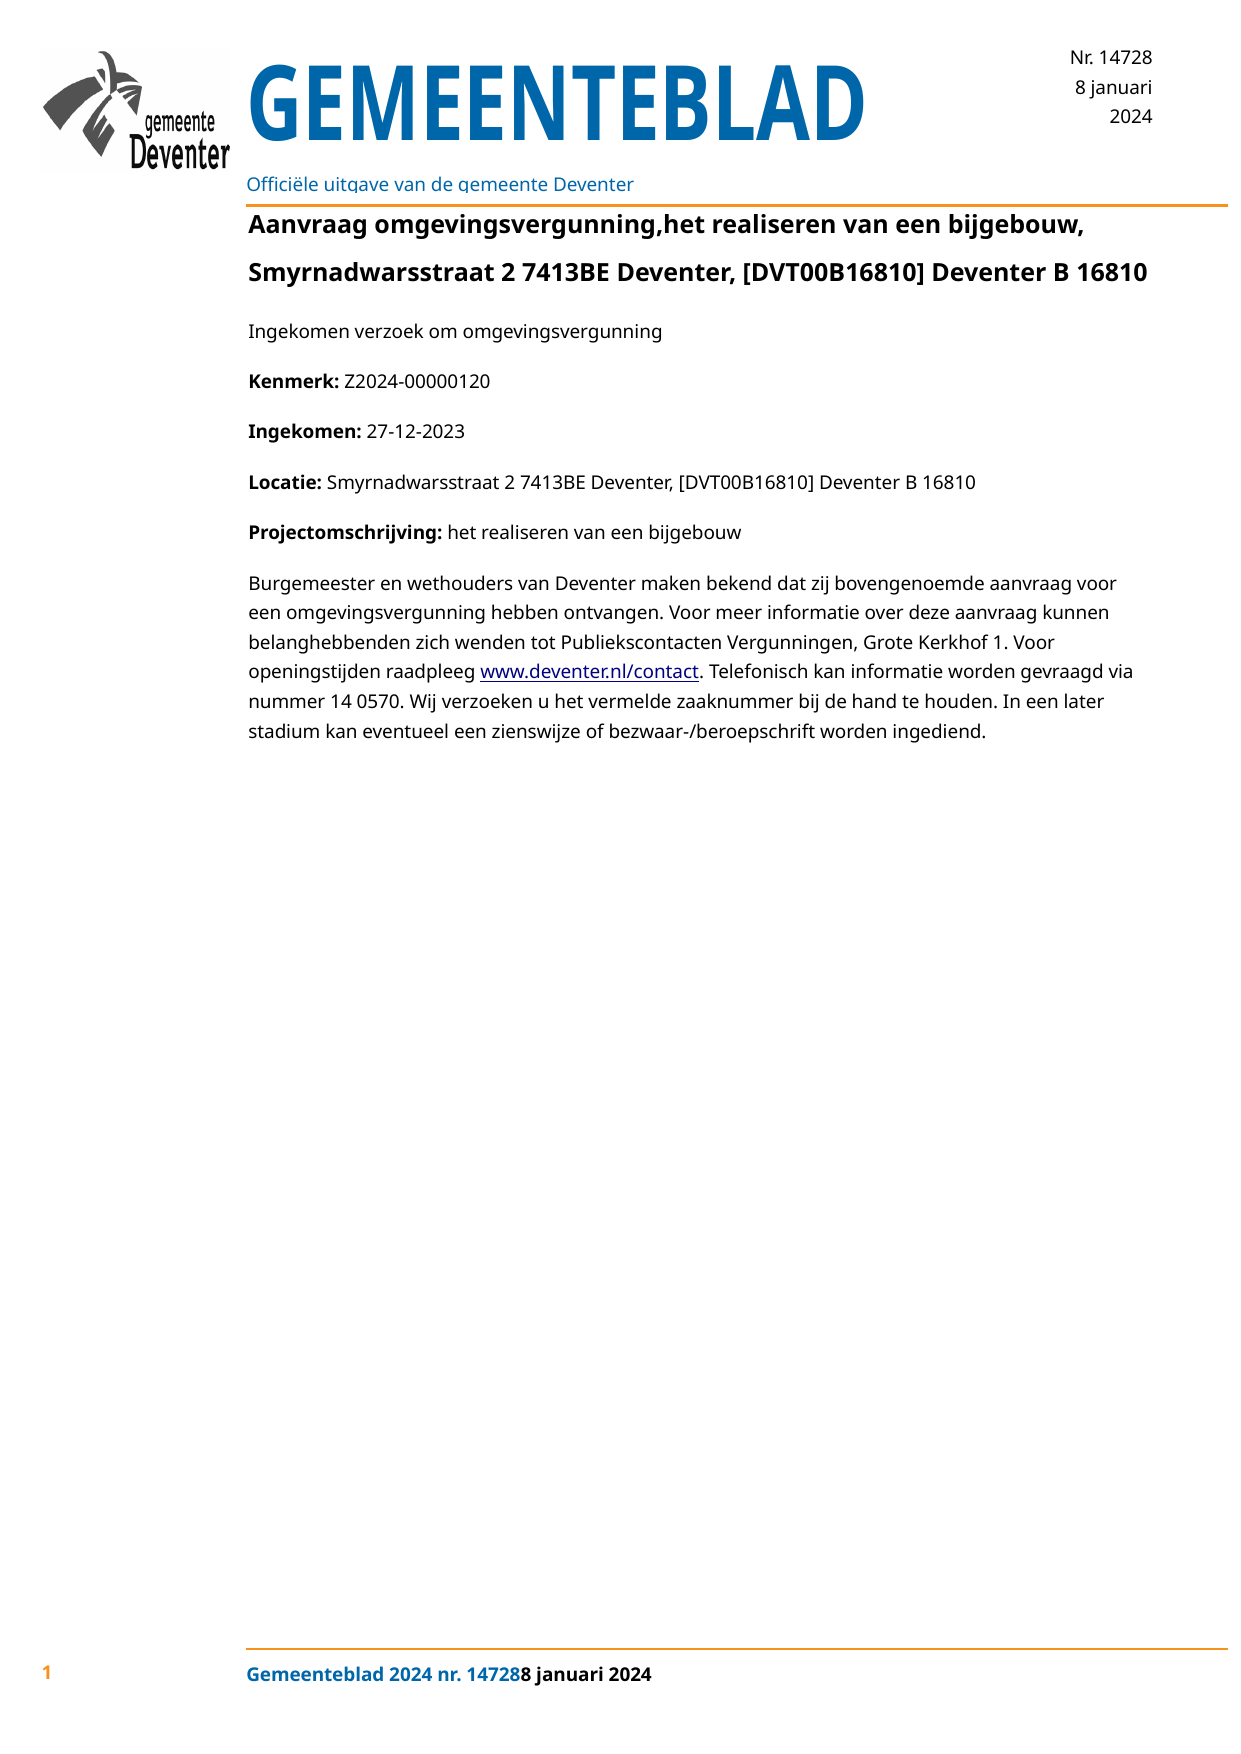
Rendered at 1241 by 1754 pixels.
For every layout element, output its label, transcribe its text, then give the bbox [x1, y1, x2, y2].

picture [41, 47, 231, 172]
text Ingekomen: 27-12-2023 [248, 419, 1152, 444]
text Ingekomen verzoek om omgevingsvergunning [248, 318, 1152, 344]
text Aanvraag omgevingsvergunning,het realiseren van een bijgebouw, Smyrnadwarsstraat 2 7413BE Deventer, [DVT00B16810] Deventer B 16810 [248, 207, 1152, 288]
text Kenmerk: Z2024-00000120 [248, 368, 1152, 394]
text Locatie: Smyrnadwarsstraat 2 7413BE Deventer, [DVT00B16810] Deventer B 16810 [248, 469, 1152, 495]
text Projectomschrijving: het realiseren van een bijgebouw [248, 519, 1152, 545]
text Burgemeester en wethouders van Deventer maken bekend dat zij bovengenoemde aanvraag voor een omgevingsvergunning hebben ontvangen. Voor meer informatie over deze aanvraag kunnen belanghebbenden zich wenden tot Publiekscontacten Vergunningen, Grote Kerkhof 1. Voor openingstijden raadpleeg www.deventer.nl/contact. Telefonisch kan informatie worden gevraagd via nummer 14 0570. Wij verzoeken u het vermelde zaaknummer bij de hand te houden. In een later stadium kan eventueel een zienswijze of bezwaar-/beroepschrift worden ingediend. [248, 570, 1152, 744]
